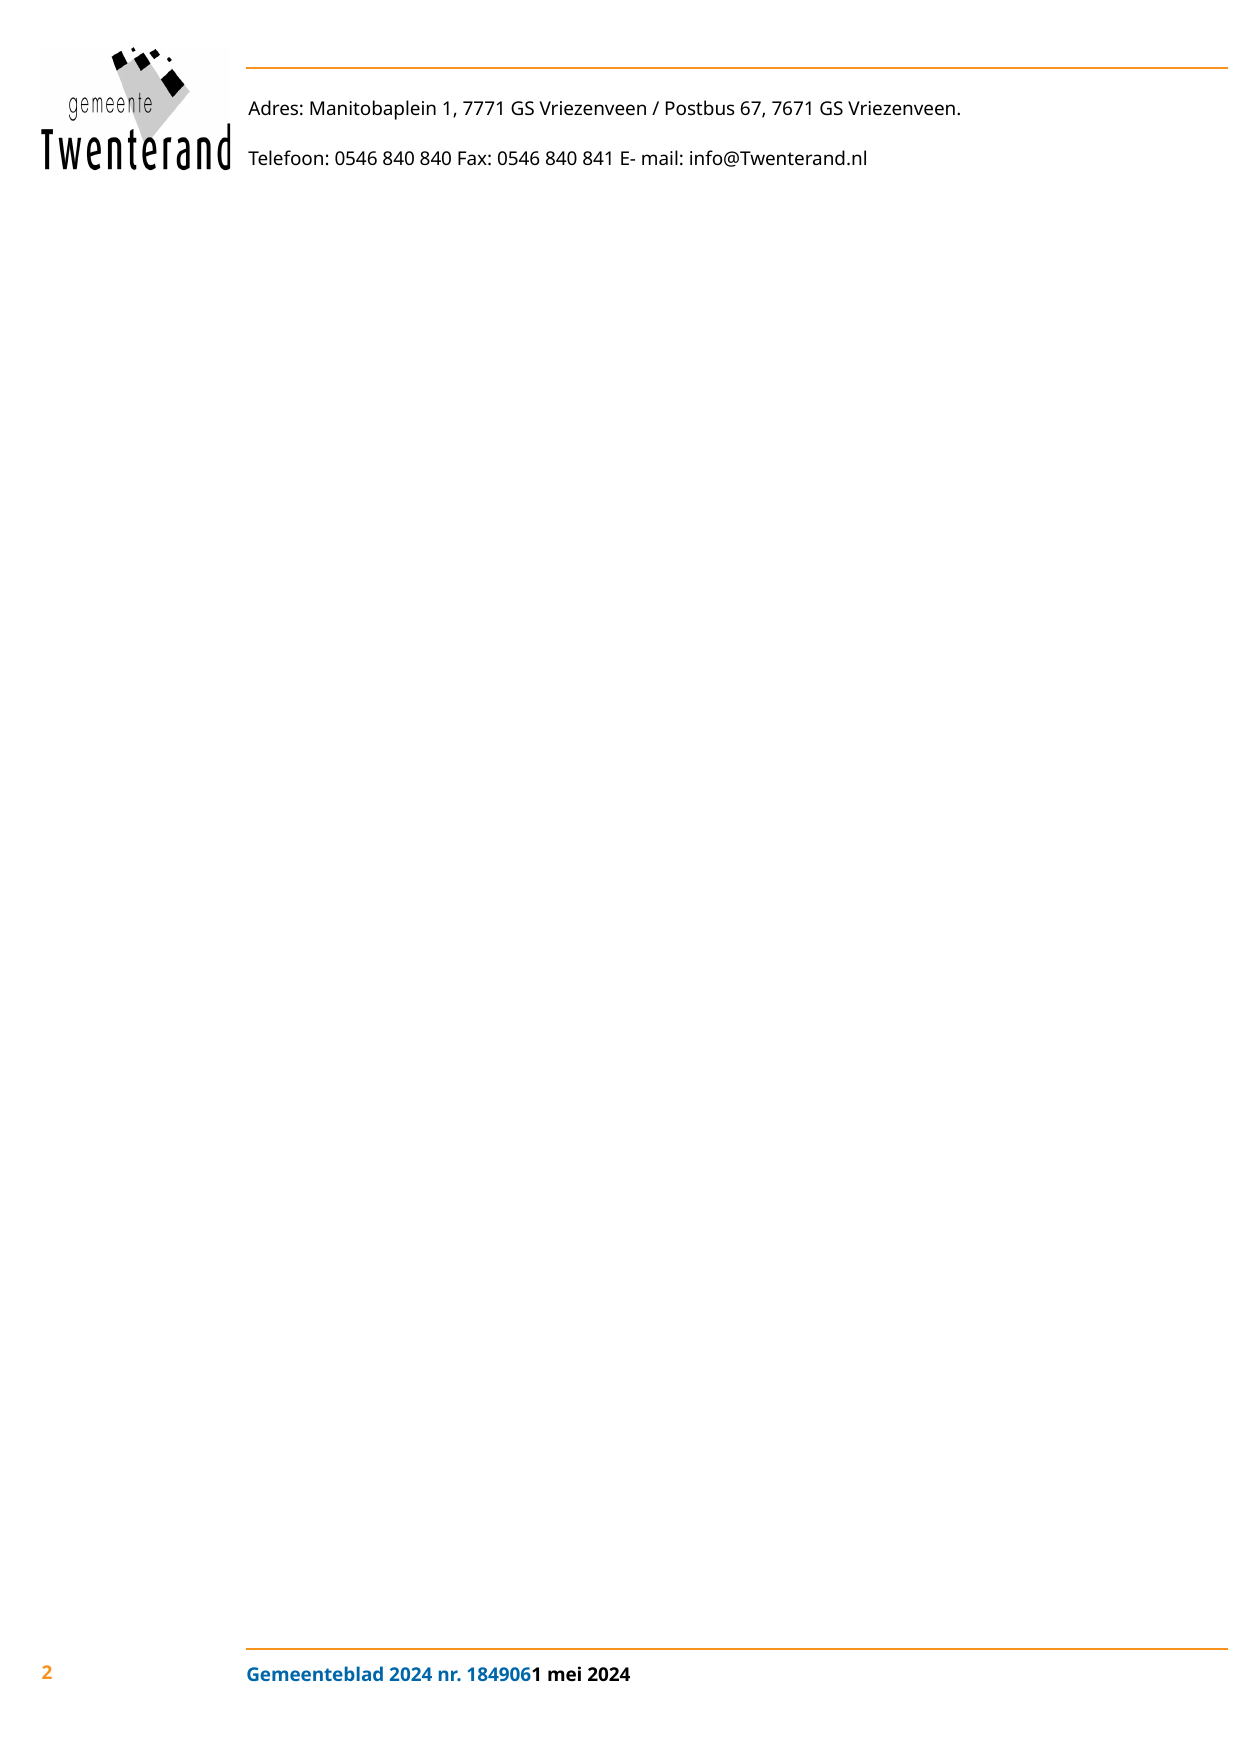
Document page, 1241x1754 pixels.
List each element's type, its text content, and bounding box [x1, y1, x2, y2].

picture [41, 47, 231, 172]
text Adres: Manitobaplein 1, 7771 GS Vriezenveen / Postbus 67, 7671 GS Vriezenveen. [248, 95, 1152, 121]
text Telefoon: 0546 840 840 Fax: 0546 840 841 E- mail: info@Twenterand.nl [248, 145, 1152, 171]
